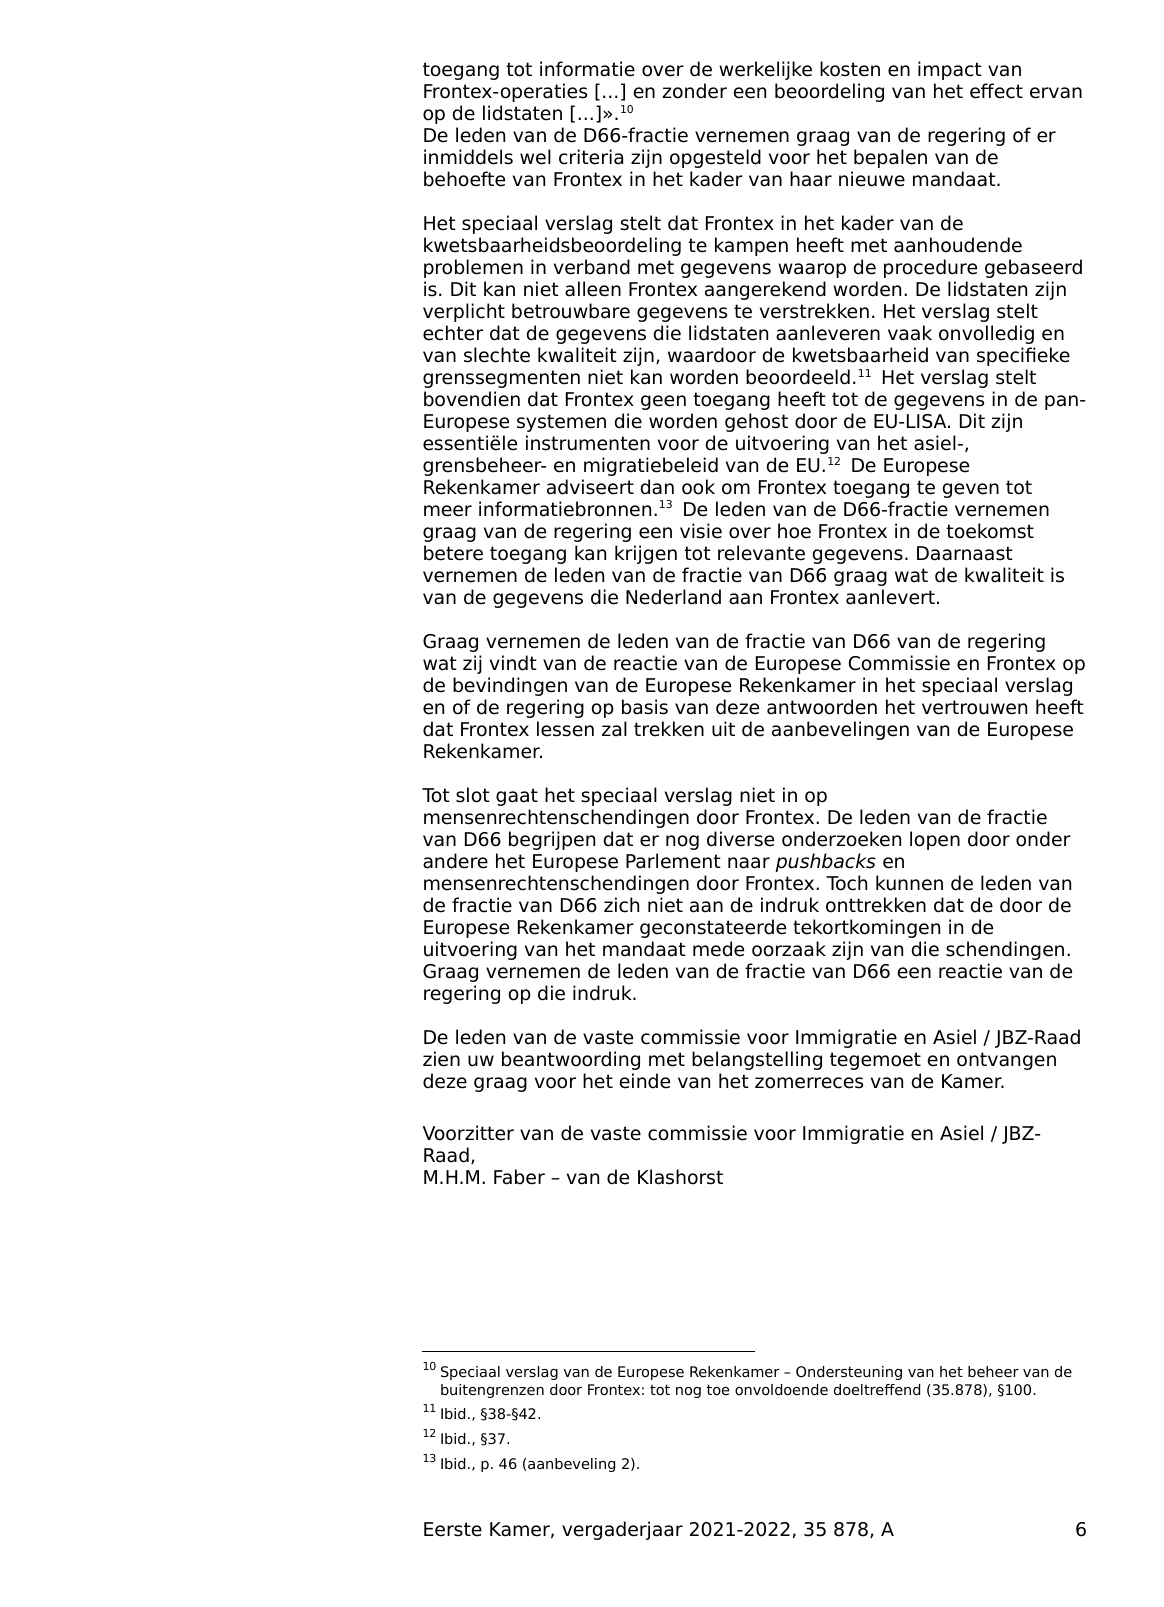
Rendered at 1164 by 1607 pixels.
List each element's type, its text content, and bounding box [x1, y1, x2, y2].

text De leden van de vaste commissie voor Immigratie en Asiel / JBZ-Raad zien uw beantwoording met belangstelling tegemoet en ontvangen deze graag voor het einde van het zomerreces van de Kamer. [422, 1027, 1087, 1093]
text Ibid., §38-§42. [422, 1402, 1087, 1424]
text Ibid., §37. [422, 1427, 1087, 1449]
text Voorzitter van de vaste commissie voor Immigratie en Asiel / JBZ-Raad, M.H.M. Faber – van de Klashorst [422, 1123, 1087, 1189]
text Tot slot gaat het speciaal verslag niet in op mensenrechtenschendingen door Frontex. De leden van de fractie van D66 begrijpen dat er nog diverse onderzoeken lopen door onder andere het Europese Parlement naar pushbacks en mensenrechtenschendingen door Frontex. Toch kunnen de leden van de fractie van D66 zich niet aan de indruk onttrekken dat de door de Europese Rekenkamer geconstateerde tekortkomingen in de uitvoering van het mandaat mede oorzaak zijn van die schendingen. Graag vernemen de leden van de fractie van D66 een reactie van de regering op die indruk. [422, 785, 1087, 1005]
text De leden van de D66-fractie vernemen graag van de regering of er inmiddels wel criteria zijn opgesteld voor het bepalen van de behoefte van Frontex in het kader van haar nieuwe mandaat. [422, 125, 1087, 191]
text toegang tot informatie over de werkelijke kosten en impact van Frontex-operaties [...] en zonder een beoordeling van het effect ervan op de lidstaten [...]». [422, 59, 1087, 125]
text Het speciaal verslag stelt dat Frontex in het kader van de kwetsbaarheidsbeoordeling te kampen heeft met aanhoudende problemen in verband met gegevens waarop de procedure gebaseerd is. Dit kan niet alleen Frontex aangerekend worden. De lidstaten zijn verplicht betrouwbare gegevens te verstrekken. Het verslag stelt echter dat de gegevens die lidstaten aanleveren vaak onvolledig en van slechte kwaliteit zijn, waardoor de kwetsbaarheid van specifieke grenssegmenten niet kan worden beoordeeld. Het verslag stelt bovendien dat Frontex geen toegang heeft tot de gegevens in de pan-Europese systemen die worden gehost door de EU-LISA. Dit zijn essentiële instrumenten voor de uitvoering van het asiel-, grensbeheer- en migratiebeleid van de EU. De Europese Rekenkamer adviseert dan ook om Frontex toegang te geven tot meer informatiebronnen. De leden van de D66-fractie vernemen graag van de regering een visie over hoe Frontex in de toekomst betere toegang kan krijgen tot relevante gegevens. Daarnaast vernemen de leden van de fractie van D66 graag wat de kwaliteit is van de gegevens die Nederland aan Frontex aanlevert. [422, 213, 1087, 609]
text Graag vernemen de leden van de fractie van D66 van de regering wat zij vindt van de reactie van de Europese Commissie en Frontex op de bevindingen van de Europese Rekenkamer in het speciaal verslag en of de regering op basis van deze antwoorden het vertrouwen heeft dat Frontex lessen zal trekken uit de aanbevelingen van de Europese Rekenkamer. [422, 631, 1087, 763]
text Ibid., p. 46 (aanbeveling 2). [422, 1452, 1087, 1474]
text Speciaal verslag van de Europese Rekenkamer – Ondersteuning van het beheer van de buitengrenzen door Frontex: tot nog toe onvoldoende doeltreffend (35.878), §100. [422, 1360, 1087, 1399]
